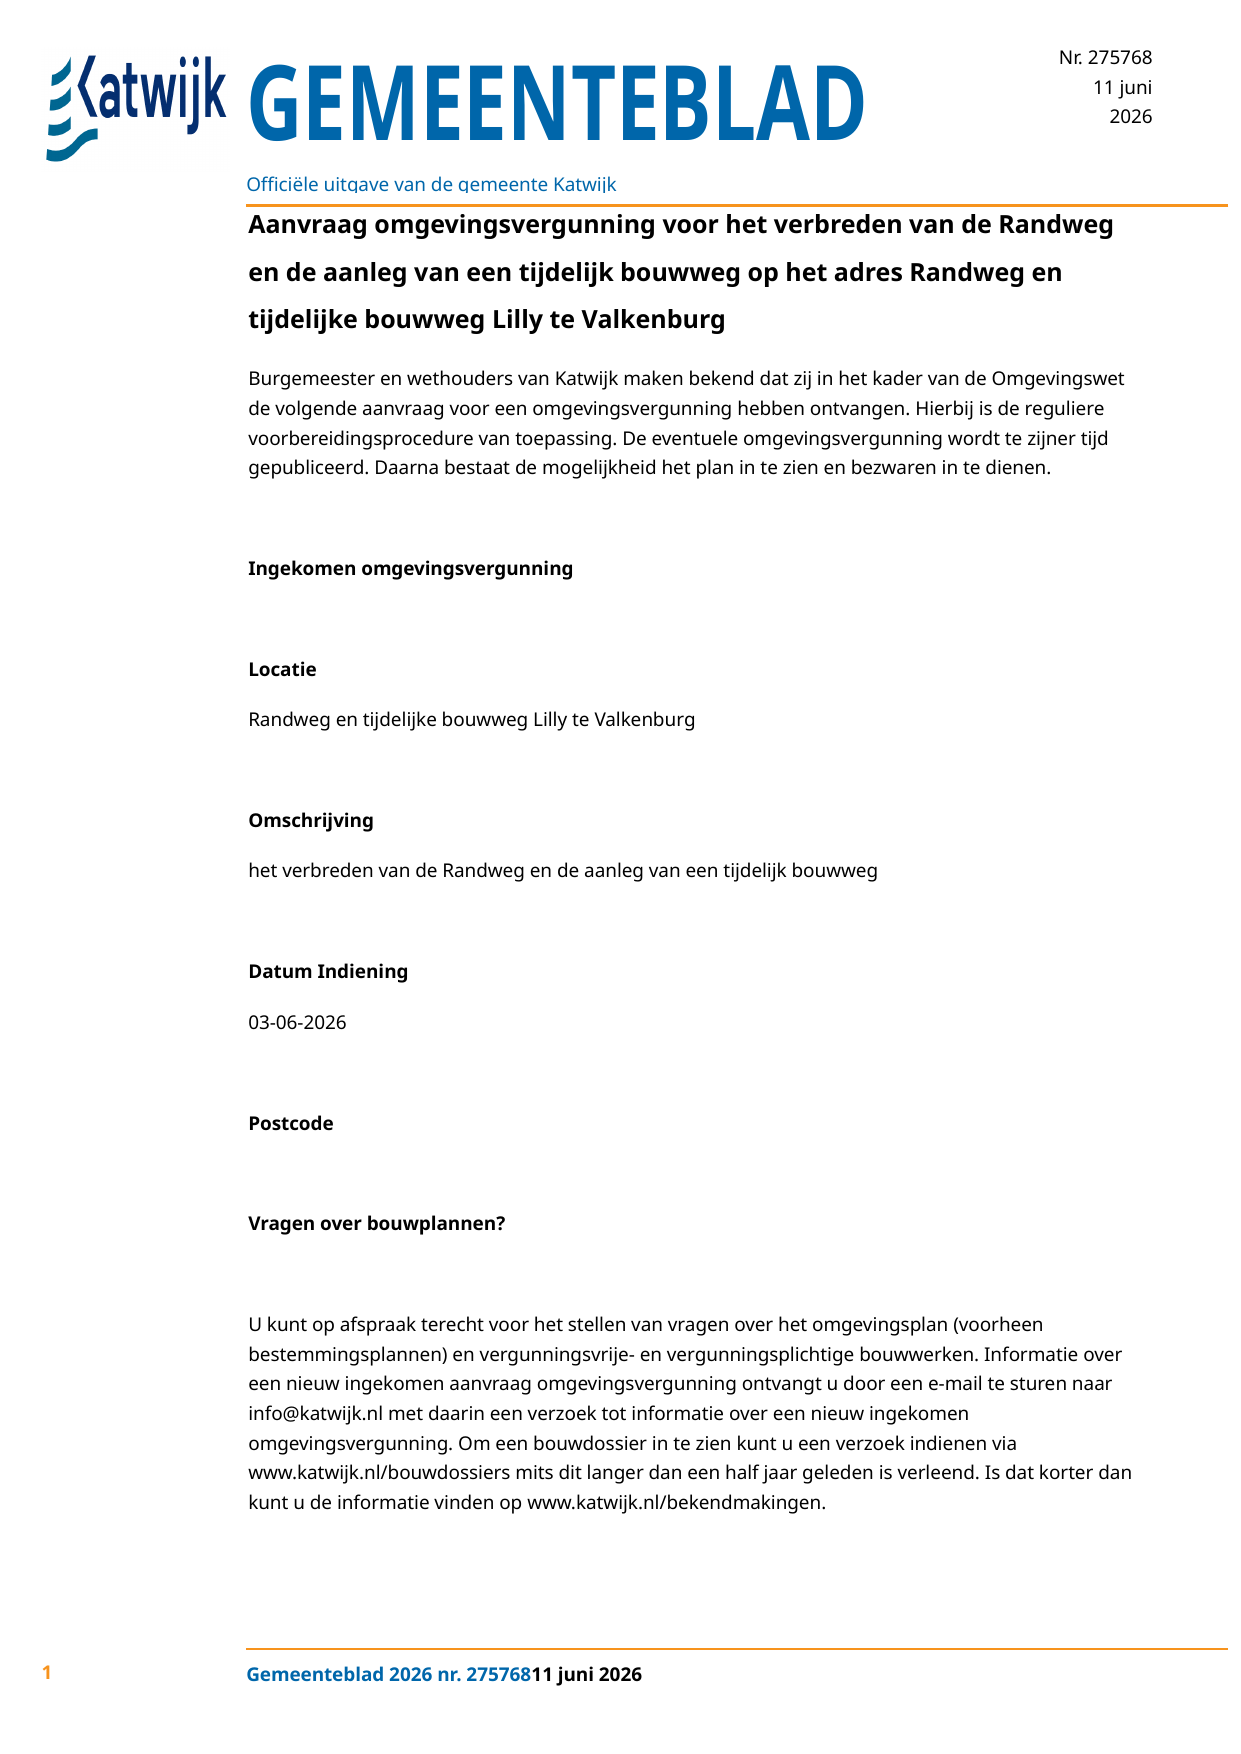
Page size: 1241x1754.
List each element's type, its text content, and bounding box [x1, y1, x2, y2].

text Randweg en tijdelijke bouwweg Lilly te Valkenburg [248, 706, 1152, 732]
text Aanvraag omgevingsvergunning voor het verbreden van de Randweg en de aanleg van een tijdelijk bouwweg op het adres Randweg en tijdelijke bouwweg Lilly te Valkenburg [248, 207, 1152, 336]
text Datum Indiening [248, 958, 1152, 984]
text U kunt op afspraak terecht voor het stellen van vragen over het omgevingsplan (voorheen bestemmingsplannen) en vergunningsvrije- en vergunningsplichtige bouwwerken. Informatie over een nieuw ingekomen aanvraag omgevingsvergunning ontvangt u door een e-mail te sturen naar info@katwijk.nl met daarin een verzoek tot informatie over een nieuw ingekomen omgevingsvergunning. Om een bouwdossier in te zien kunt u een verzoek indienen via www.katwijk.nl/bouwdossiers mits dit langer dan een half jaar geleden is verleend. Is dat korter dan kunt u de informatie vinden op www.katwijk.nl/bekendmakingen. [248, 1311, 1152, 1514]
text Burgemeester en wethouders van Katwijk maken bekend dat zij in het kader van de Omgevingswet de volgende aanvraag voor een omgevingsvergunning hebben ontvangen. Hierbij is de reguliere voorbereidingsprocedure van toepassing. De eventuele omgevingsvergunning wordt te zijner tijd gepubliceerd. Daarna bestaat de mogelijkheid het plan in te zien en bezwaren in te dienen. [248, 366, 1152, 480]
text 03-06-2026 [248, 1009, 1152, 1034]
text het verbreden van de Randweg en de aanleg van een tijdelijk bouwweg [248, 858, 1152, 883]
text Vragen over bouwplannen? [248, 1211, 1152, 1236]
text Omschrijving [248, 807, 1152, 833]
text Postcode [248, 1110, 1152, 1135]
text Ingekomen omgevingsvergunning [248, 555, 1152, 581]
picture [41, 47, 231, 172]
text Locatie [248, 656, 1152, 682]
